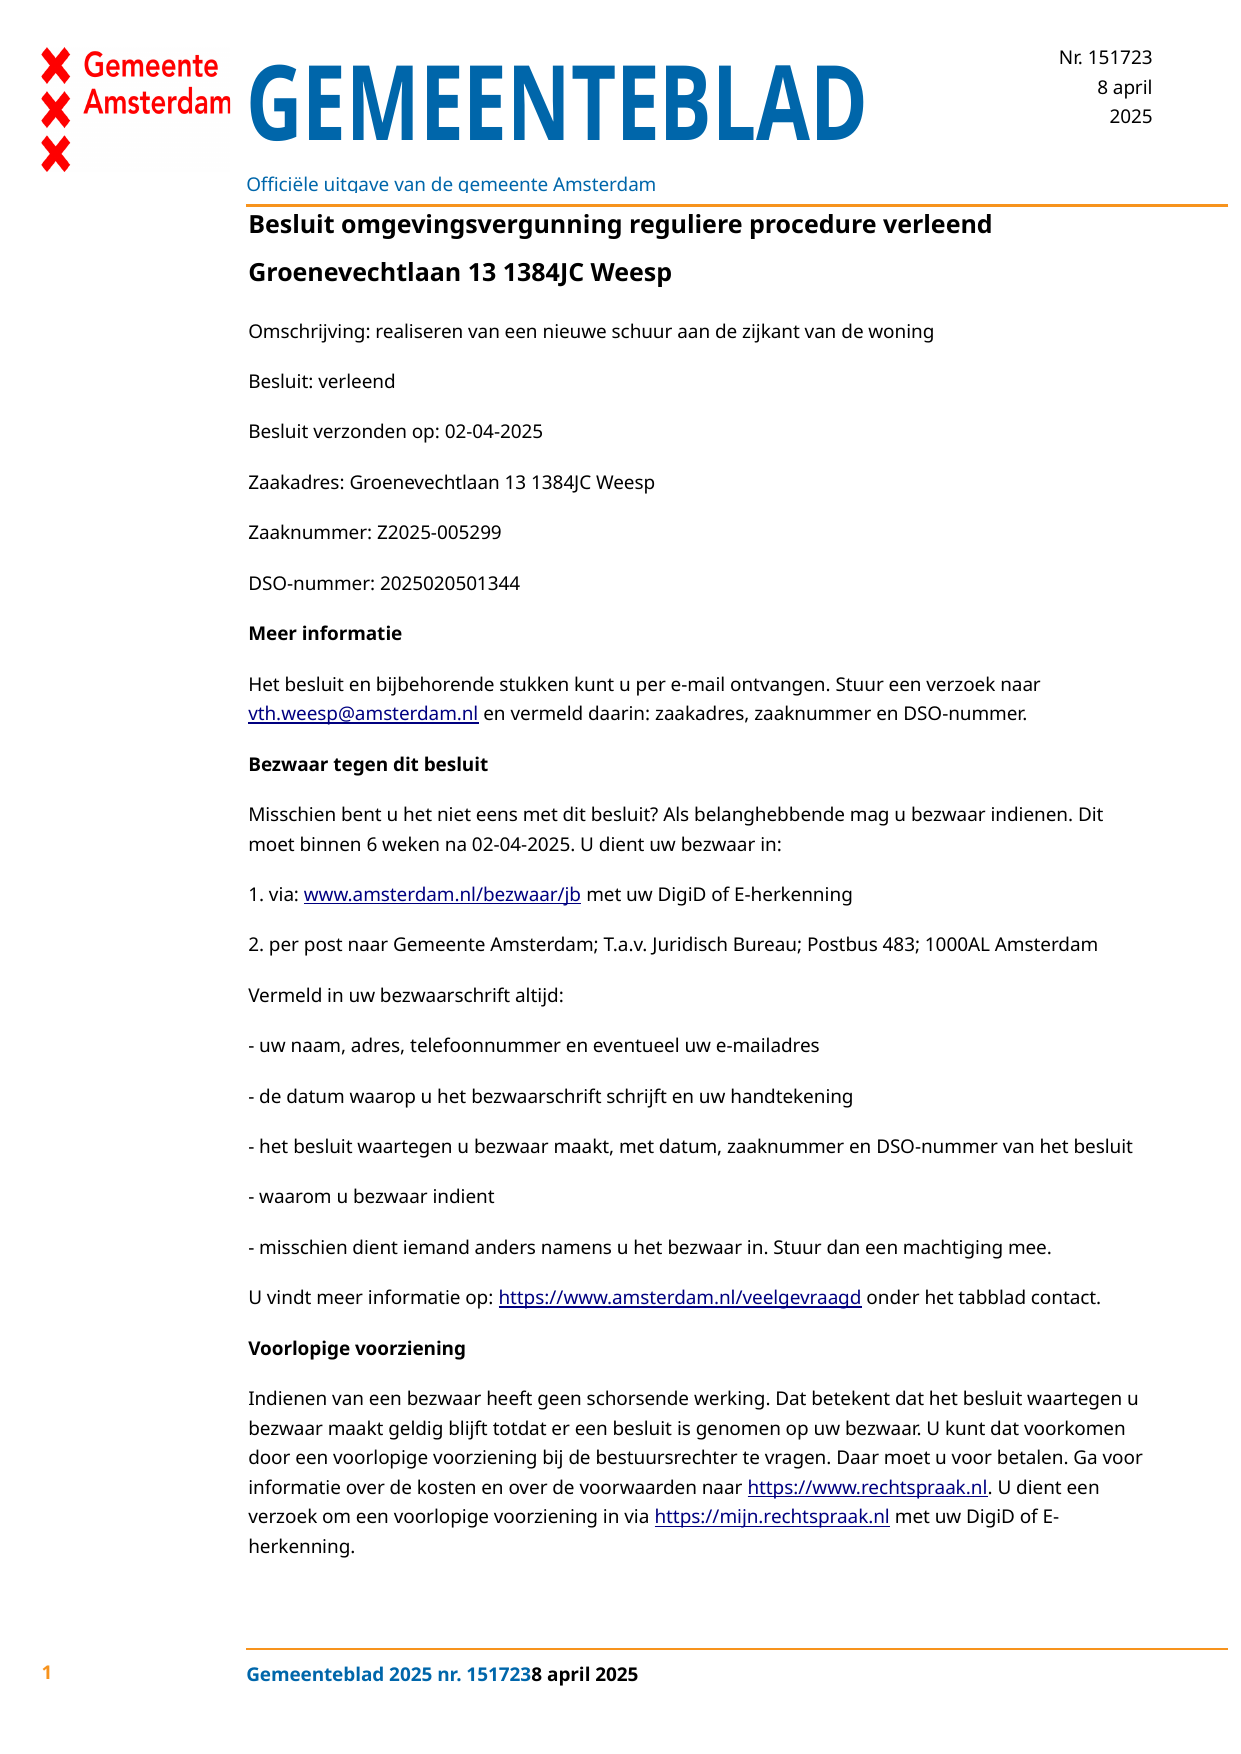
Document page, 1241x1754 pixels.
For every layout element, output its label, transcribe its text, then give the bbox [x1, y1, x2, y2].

text Het besluit en bijbehorende stukken kunt u per e-mail ontvangen. Stuur een verzoek naar vth.weesp@amsterdam.nl en vermeld daarin: zaakadres, zaaknummer en DSO-nummer. [248, 671, 1152, 726]
text Besluit omgevingsvergunning reguliere procedure verleend Groenevechtlaan 13 1384JC Weesp [248, 207, 1152, 288]
text - het besluit waartegen u bezwaar maakt, met datum, zaaknummer en DSO-nummer van het besluit [248, 1133, 1152, 1159]
text - waarom u bezwaar indient [248, 1184, 1152, 1209]
text Misschien bent u het niet eens met dit besluit? Als belanghebbende mag u bezwaar indienen. Dit moet binnen 6 weken na 02-04-2025. U dient uw bezwaar in: [248, 801, 1152, 857]
text Zaaknummer: Z2025-005299 [248, 519, 1152, 545]
text - misschien dient iemand anders namens u het bezwaar in. Stuur dan een machtiging mee. [248, 1234, 1152, 1260]
text Zaakadres: Groenevechtlaan 13 1384JC Weesp [248, 469, 1152, 495]
text - uw naam, adres, telefoonnummer en eventueel uw e-mailadres [248, 1032, 1152, 1058]
text Bezwaar tegen dit besluit [248, 751, 1152, 777]
text DSO-nummer: 2025020501344 [248, 570, 1152, 596]
text Vermeld in uw bezwaarschrift altijd: [248, 982, 1152, 1008]
text 1. via: www.amsterdam.nl/bezwaar/jb met uw DigiD of E-herkenning [248, 881, 1152, 907]
text Omschrijving: realiseren van een nieuwe schuur aan de zijkant van de woning [248, 318, 1152, 344]
text - de datum waarop u het bezwaarschrift schrijft en uw handtekening [248, 1083, 1152, 1109]
picture [41, 47, 231, 172]
text Meer informatie [248, 620, 1152, 646]
text Besluit verzonden op: 02-04-2025 [248, 419, 1152, 444]
text 2. per post naar Gemeente Amsterdam; T.a.v. Juridisch Bureau; Postbus 483; 1000AL Amsterdam [248, 932, 1152, 957]
text U vindt meer informatie op: https://www.amsterdam.nl/veelgevraagd onder het tabblad contact. [248, 1284, 1152, 1310]
text Indienen van een bezwaar heeft geen schorsende werking. Dat betekent dat het besluit waartegen u bezwaar maakt geldig blijft totdat er een besluit is genomen op uw bezwaar. U kunt dat voorkomen door een voorlopige voorziening bij de bestuursrechter te vragen. Daar moet u voor betalen. Ga voor informatie over de kosten en over de voorwaarden naar https://www.rechtspraak.nl. U dient een verzoek om een voorlopige voorziening in via https://mijn.rechtspraak.nl met uw DigiD of E-herkenning. [248, 1385, 1152, 1559]
text Voorlopige voorziening [248, 1335, 1152, 1361]
text Besluit: verleend [248, 368, 1152, 394]
